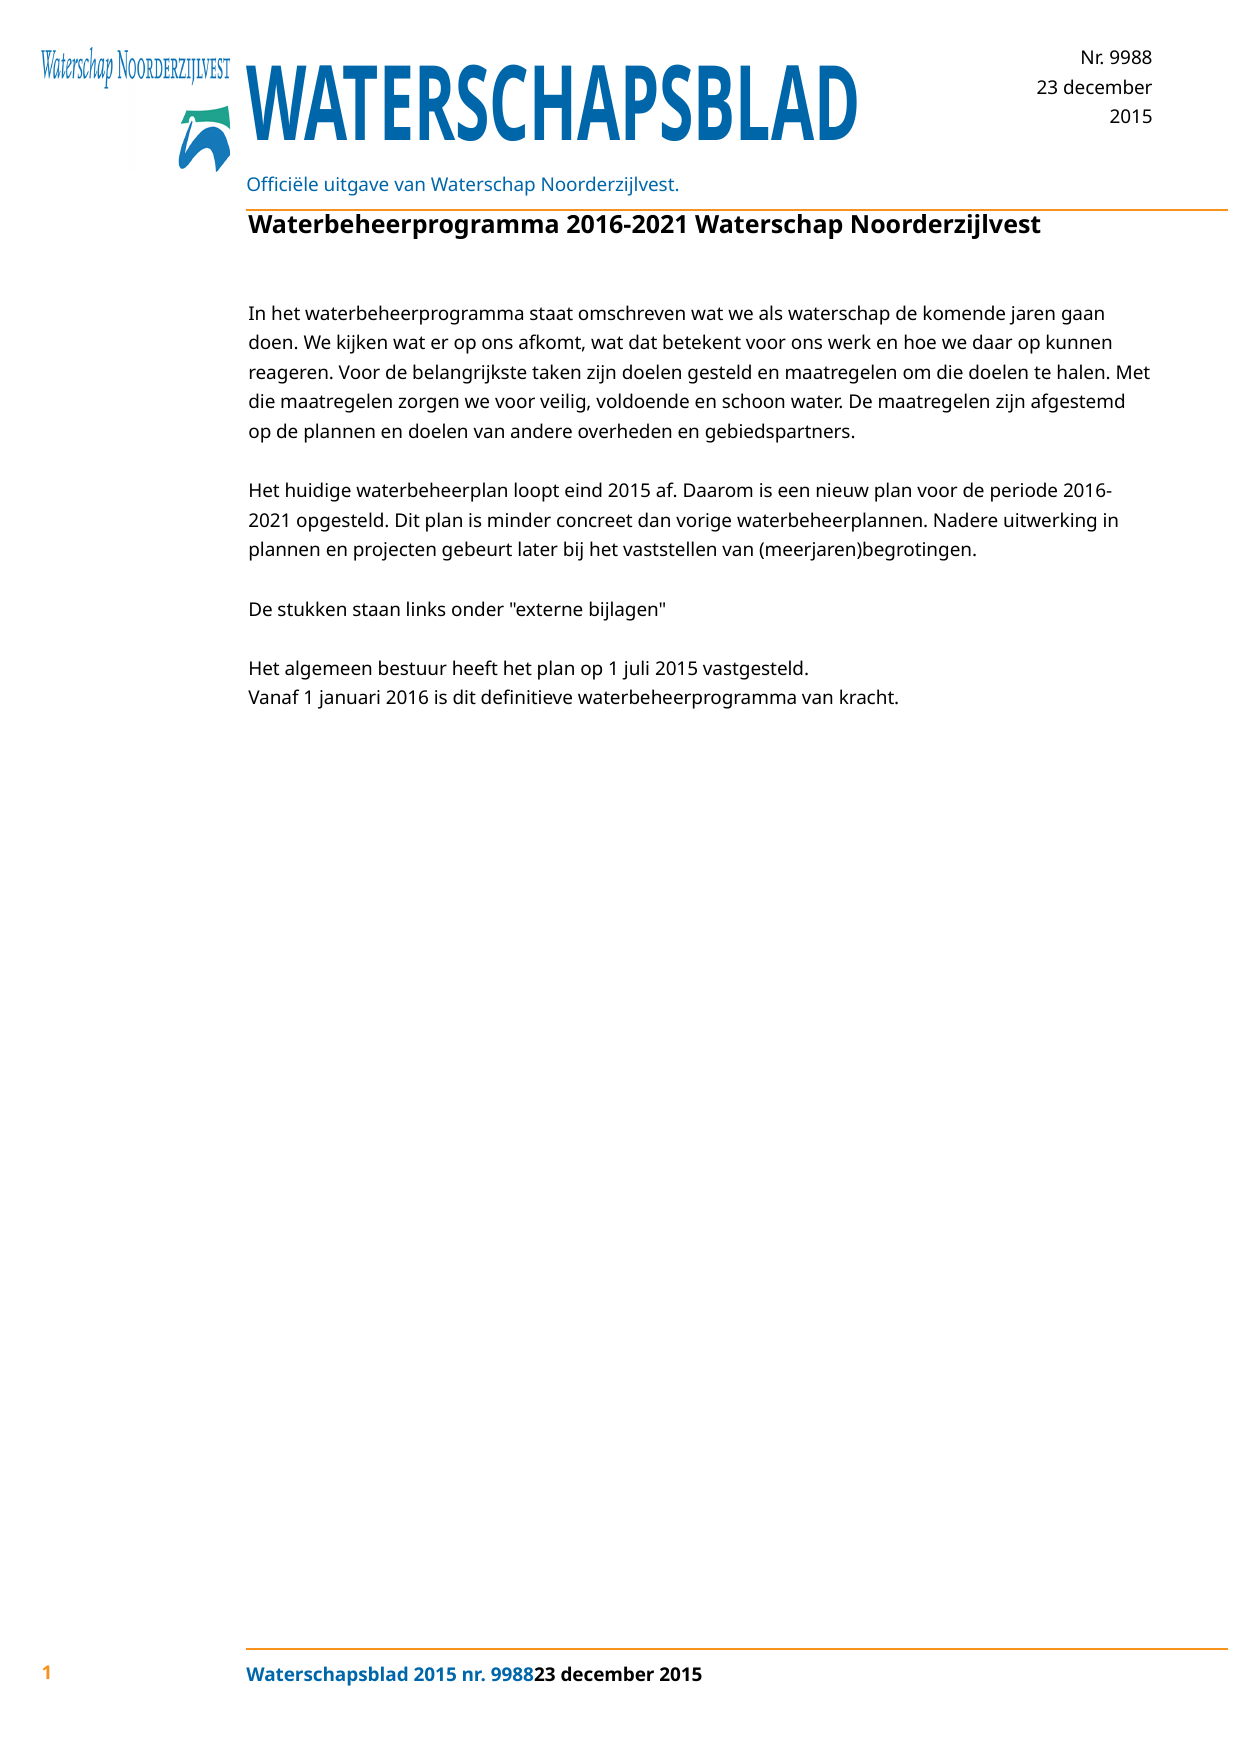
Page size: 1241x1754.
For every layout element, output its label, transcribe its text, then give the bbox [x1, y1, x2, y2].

text Het algemeen bestuur heeft het plan op 1 juli 2015 vastgesteld. [248, 655, 1152, 681]
text Vanaf 1 januari 2016 is dit definitieve waterbeheerprogramma van kracht. [248, 684, 1152, 710]
text Het huidige waterbeheerplan loopt eind 2015 af. Daarom is een nieuw plan voor de periode 2016-2021 opgesteld. Dit plan is minder concreet dan vorige waterbeheerplannen. Nadere uitwerking in plannen en projecten gebeurt later bij het vaststellen van (meerjaren)begrotingen. [248, 477, 1152, 562]
text Waterbeheerprogramma 2016-2021 Waterschap Noorderzijlvest [248, 211, 1152, 241]
text In het waterbeheerprogramma staat omschreven wat we als waterschap de komende jaren gaan doen. We kijken wat er op ons afkomt, wat dat betekent voor ons werk en hoe we daar op kunnen reageren. Voor de belangrijkste taken zijn doelen gesteld en maatregelen om die doelen te halen. Met die maatregelen zorgen we voor veilig, voldoende en schoon water. De maatregelen zijn afgestemd op de plannen en doelen van andere overheden en gebiedspartners. [248, 300, 1152, 444]
picture [41, 47, 231, 172]
text De stukken staan links onder "externe bijlagen" [248, 596, 1152, 621]
